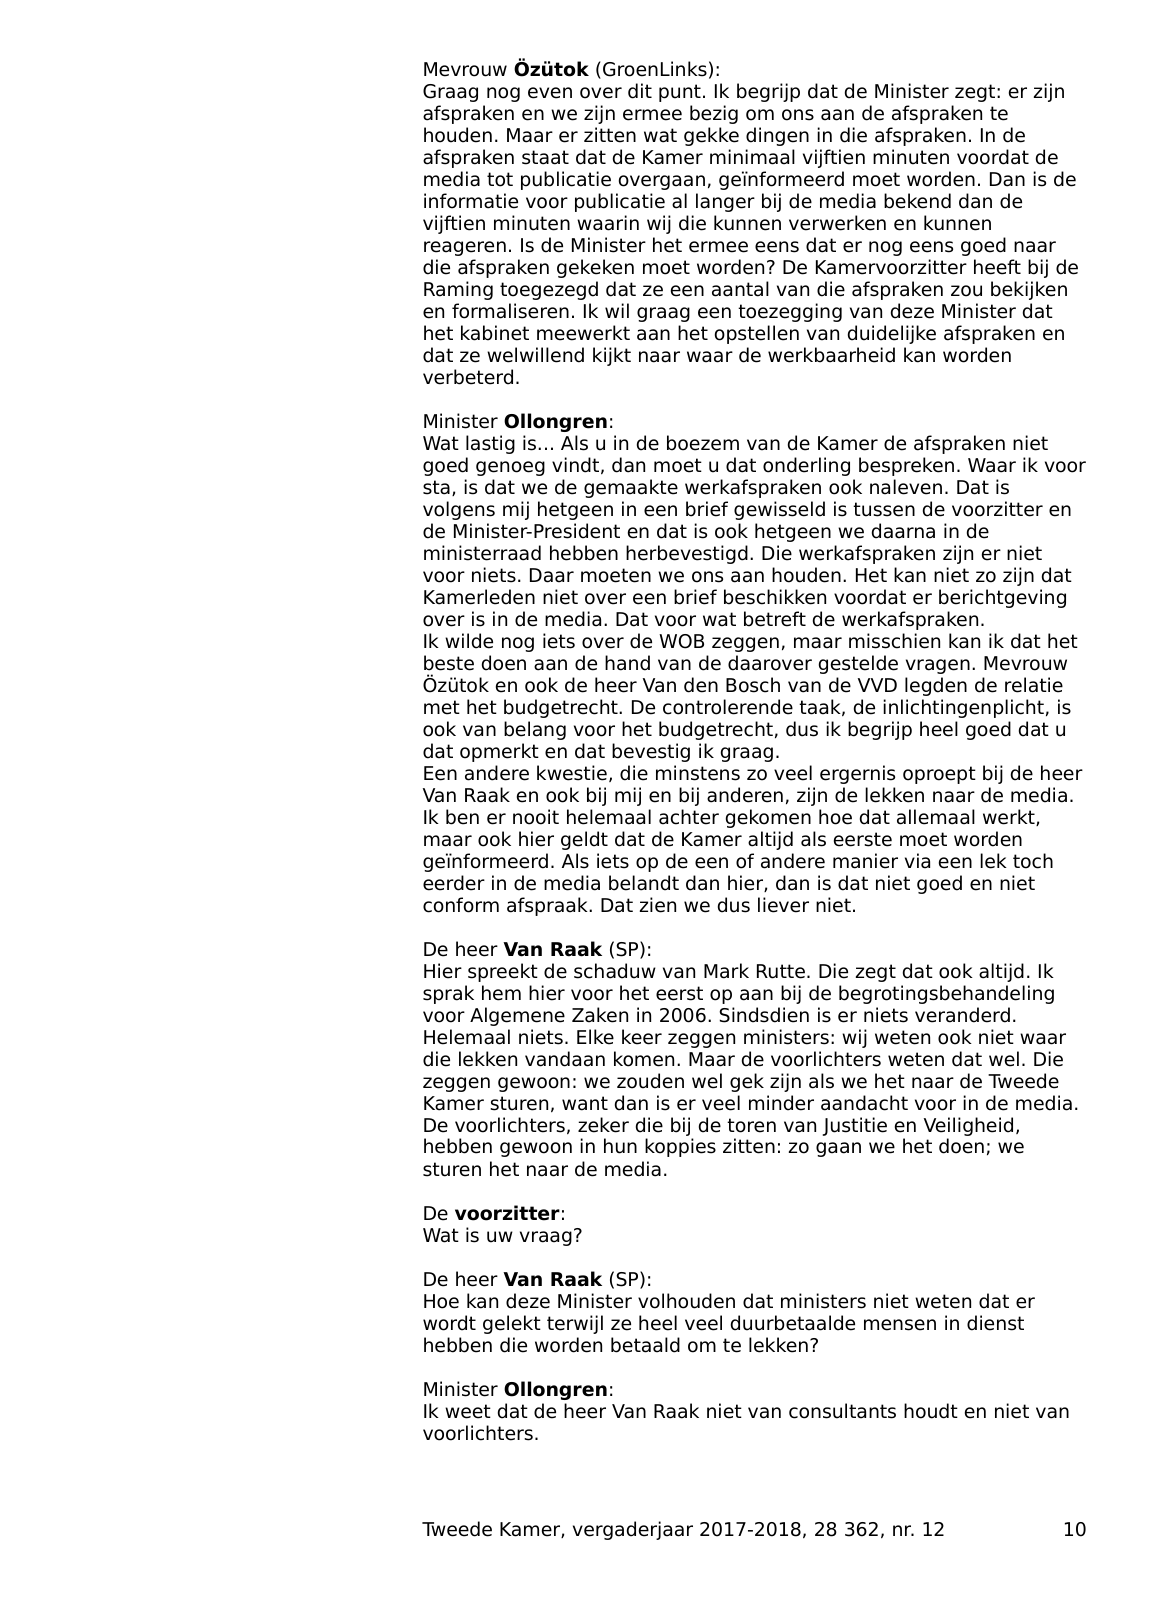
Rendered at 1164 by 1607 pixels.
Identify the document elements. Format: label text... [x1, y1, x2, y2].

text De heer Van Raak (SP): [422, 1269, 1087, 1291]
text De voorzitter: [422, 1203, 1087, 1224]
text Minister Ollongren: [422, 411, 1087, 433]
text Hoe kan deze Minister volhouden dat ministers niet weten dat er wordt gelekt terwijl ze heel veel duurbetaalde mensen in dienst hebben die worden betaald om te lekken? [422, 1291, 1087, 1357]
text Wat lastig is... Als u in de boezem van de Kamer de afspraken niet goed genoeg vindt, dan moet u dat onderling bespreken. Waar ik voor sta, is dat we de gemaakte werkafspraken ook naleven. Dat is volgens mij hetgeen in een brief gewisseld is tussen de voorzitter en de Minister-President en dat is ook hetgeen we daarna in de ministerraad hebben herbevestigd. Die werkafspraken zijn er niet voor niets. Daar moeten we ons aan houden. Het kan niet zo zijn dat Kamerleden niet over een brief beschikken voordat er berichtgeving over is in de media. Dat voor wat betreft de werkafspraken. [422, 433, 1087, 631]
text Hier spreekt de schaduw van Mark Rutte. Die zegt dat ook altijd. Ik sprak hem hier voor het eerst op aan bij de begrotingsbehandeling voor Algemene Zaken in 2006. Sindsdien is er niets veranderd. Helemaal niets. Elke keer zeggen ministers: wij weten ook niet waar die lekken vandaan komen. Maar de voorlichters weten dat wel. Die zeggen gewoon: we zouden wel gek zijn als we het naar de Tweede Kamer sturen, want dan is er veel minder aandacht voor in de media. De voorlichters, zeker die bij de toren van Justitie en Veiligheid, hebben gewoon in hun koppies zitten: zo gaan we het doen; we sturen het naar de media. [422, 961, 1087, 1180]
text Ik wilde nog iets over de WOB zeggen, maar misschien kan ik dat het beste doen aan de hand van de daarover gestelde vragen. Mevrouw Özütok en ook de heer Van den Bosch van de VVD legden de relatie met het budgetrecht. De controlerende taak, de inlichtingenplicht, is ook van belang voor het budgetrecht, dus ik begrijp heel goed dat u dat opmerkt en dat bevestig ik graag. [422, 631, 1087, 763]
text Ik weet dat de heer Van Raak niet van consultants houdt en niet van voorlichters. [422, 1401, 1087, 1445]
text Mevrouw Özütok (GroenLinks): [422, 59, 1087, 81]
text Een andere kwestie, die minstens zo veel ergernis oproept bij de heer Van Raak en ook bij mij en bij anderen, zijn de lekken naar de media. Ik ben er nooit helemaal achter gekomen hoe dat allemaal werkt, maar ook hier geldt dat de Kamer altijd als eerste moet worden geïnformeerd. Als iets op de een of andere manier via een lek toch eerder in de media belandt dan hier, dan is dat niet goed en niet conform afspraak. Dat zien we dus liever niet. [422, 763, 1087, 916]
text Minister Ollongren: [422, 1379, 1087, 1401]
text Graag nog even over dit punt. Ik begrijp dat de Minister zegt: er zijn afspraken en we zijn ermee bezig om ons aan de afspraken te houden. Maar er zitten wat gekke dingen in die afspraken. In de afspraken staat dat de Kamer minimaal vijftien minuten voordat de media tot publicatie overgaan, geïnformeerd moet worden. Dan is de informatie voor publicatie al langer bij de media bekend dan de vijftien minuten waarin wij die kunnen verwerken en kunnen reageren. Is de Minister het ermee eens dat er nog eens goed naar die afspraken gekeken moet worden? De Kamervoorzitter heeft bij de Raming toegezegd dat ze een aantal van die afspraken zou bekijken en formaliseren. Ik wil graag een toezegging van deze Minister dat het kabinet meewerkt aan het opstellen van duidelijke afspraken en dat ze welwillend kijkt naar waar de werkbaarheid kan worden verbeterd. [422, 81, 1087, 389]
text De heer Van Raak (SP): [422, 939, 1087, 961]
text Wat is uw vraag? [422, 1224, 1087, 1247]
